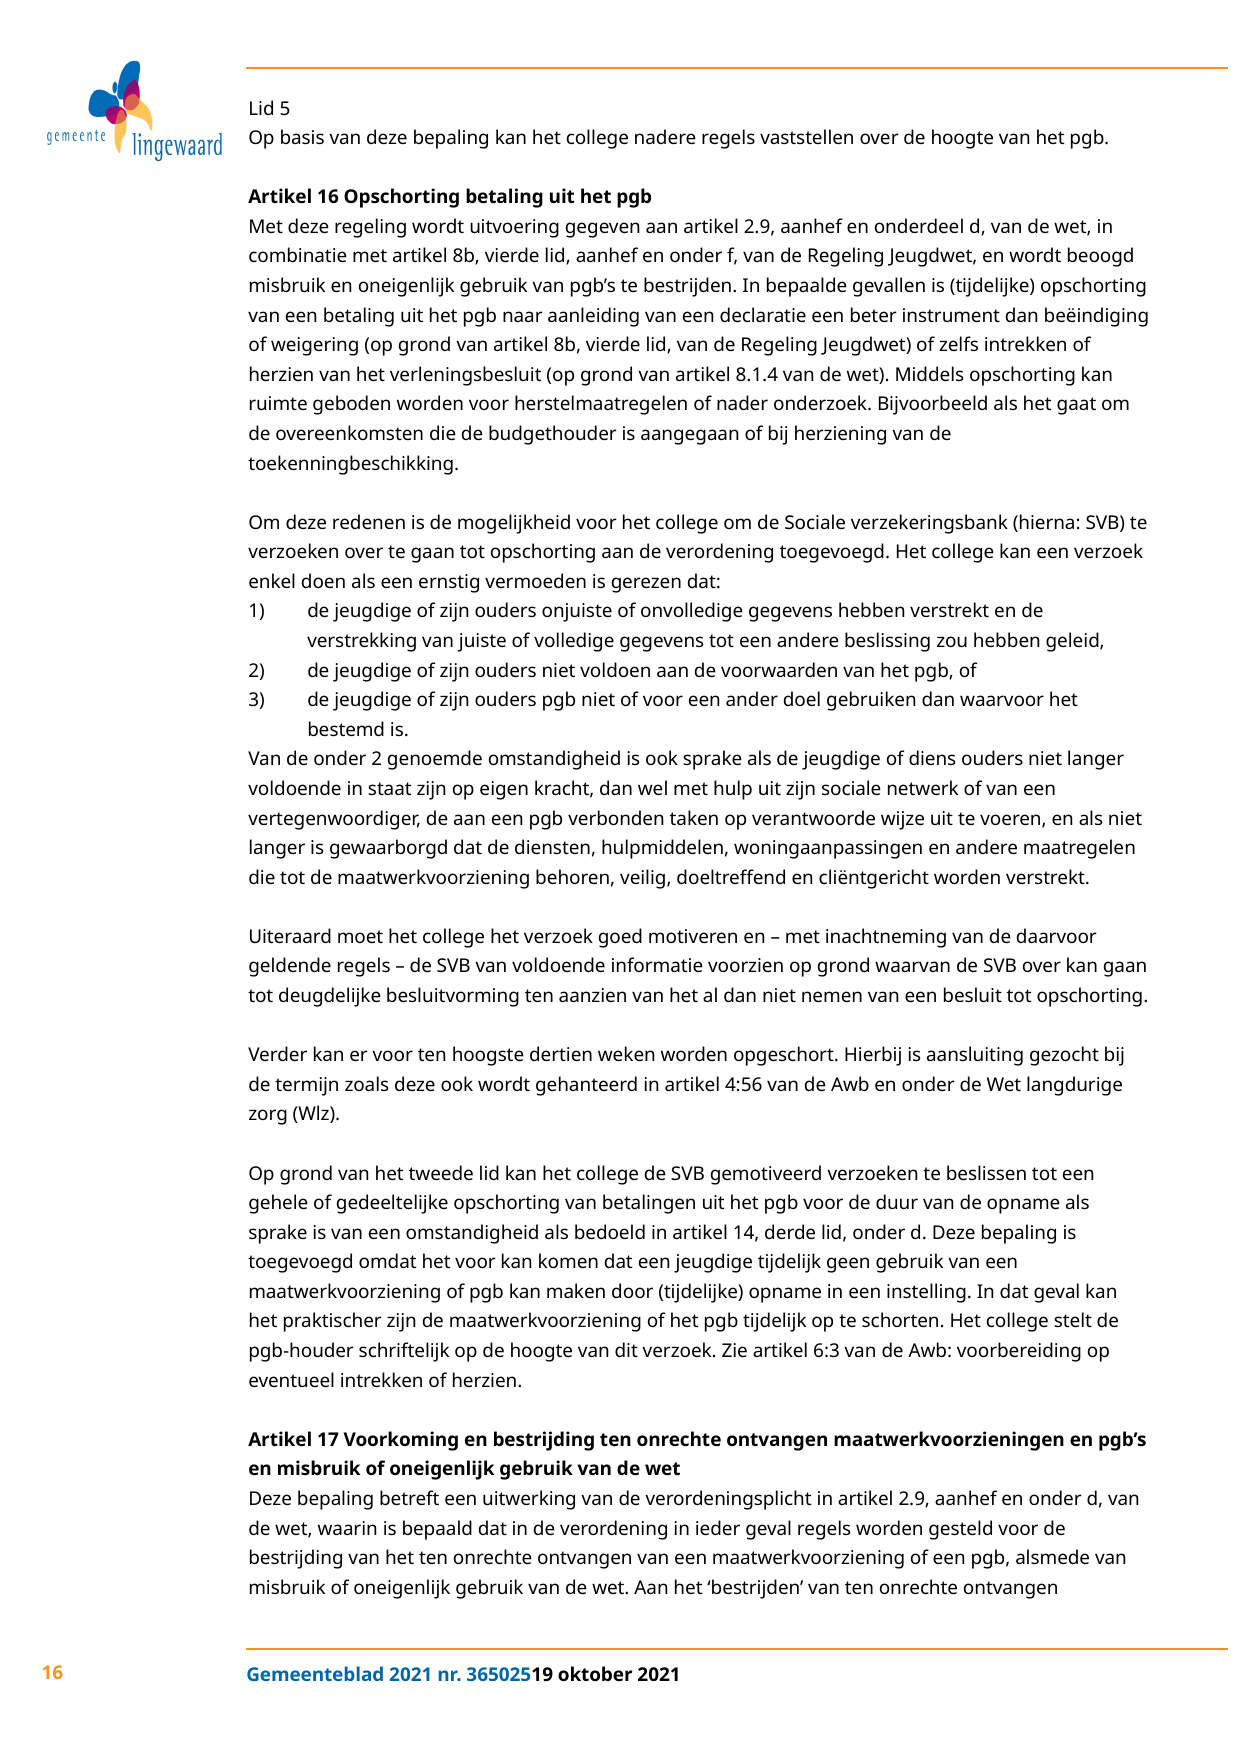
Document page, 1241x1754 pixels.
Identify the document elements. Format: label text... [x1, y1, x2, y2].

text Met deze regeling wordt uitvoering gegeven aan artikel 2.9, aanhef en onderdeel d, van de wet, in combinatie met artikel 8b, vierde lid, aanhef en onder f, van de Regeling Jeugdwet, en wordt beoogd misbruik en oneigenlijk gebruik van pgb’s te bestrijden. In bepaalde gevallen is (tijdelijke) opschorting van een betaling uit het pgb naar aanleiding van een declaratie een beter instrument dan beëindiging of weigering (op grond van artikel 8b, vierde lid, van de Regeling Jeugdwet) of zelfs intrekken of herzien van het verleningsbesluit (op grond van artikel 8.1.4 van de wet). Middels opschorting kan ruimte geboden worden voor herstelmaatregelen of nader onderzoek. Bijvoorbeeld als het gaat om de overeenkomsten die de budgethouder is aangegaan of bij herziening van de toekenningbeschikking. [248, 213, 1152, 476]
text Van de onder 2 genoemde omstandigheid is ook sprake als de jeugdige of diens ouders niet langer voldoende in staat zijn op eigen kracht, dan wel met hulp uit zijn sociale netwerk of van een vertegenwoordiger, de aan een pgb verbonden taken op verantwoorde wijze uit te voeren, en als niet langer is gewaarborgd dat de diensten, hulpmiddelen, woningaanpassingen en andere maatregelen die tot de maatwerkvoorziening behoren, veilig, doeltreffend en cliëntgericht worden verstrekt. [248, 746, 1152, 890]
list de jeugdige of zijn ouders niet voldoen aan de voorwaarden van het pgb, of [248, 657, 1152, 683]
picture [41, 47, 231, 172]
text Verder kan er voor ten hoogste dertien weken worden opgeschort. Hierbij is aansluiting gezocht bij de termijn zoals deze ook wordt gehanteerd in artikel 4:56 van de Awb en onder de Wet langdurige zorg (Wlz). [248, 1041, 1152, 1126]
text Lid 5 [248, 95, 1152, 121]
list de jeugdige of zijn ouders pgb niet of voor een ander doel gebruiken dan waarvoor het bestemd is. [248, 686, 1152, 742]
text Op basis van deze bepaling kan het college nadere regels vaststellen over de hoogte van het pgb. [248, 124, 1152, 150]
text Op grond van het tweede lid kan het college de SVB gemotiveerd verzoeken te beslissen tot een gehele of gedeeltelijke opschorting van betalingen uit het pgb voor de duur van de opname als sprake is van een omstandigheid als bedoeld in artikel 14, derde lid, onder d. Deze bepaling is toegevoegd omdat het voor kan komen dat een jeugdige tijdelijk geen gebruik van een maatwerkvoorziening of pgb kan maken door (tijdelijke) opname in een instelling. In dat geval kan het praktischer zijn de maatwerkvoorziening of het pgb tijdelijk op te schorten. Het college stelt de pgb-houder schriftelijk op de hoogte van dit verzoek. Zie artikel 6:3 van de Awb: voorbereiding op eventueel intrekken of herzien. [248, 1160, 1152, 1393]
text Deze bepaling betreft een uitwerking van de verordeningsplicht in artikel 2.9, aanhef en onder d, van de wet, waarin is bepaald dat in de verordening in ieder geval regels worden gesteld voor de bestrijding van het ten onrechte ontvangen van een maatwerkvoorziening of een pgb, alsmede van misbruik of oneigenlijk gebruik van de wet. Aan het ‘bestrijden’ van ten onrechte ontvangen [248, 1485, 1152, 1600]
text Om deze redenen is de mogelijkheid voor het college om de Sociale verzekeringsbank (hierna: SVB) te verzoeken over te gaan tot opschorting aan de verordening toegevoegd. Het college kan een verzoek enkel doen als een ernstig vermoeden is gerezen dat: [248, 509, 1152, 594]
text Artikel 16 Opschorting betaling uit het pgb [248, 183, 1152, 209]
list de jeugdige of zijn ouders onjuiste of onvolledige gegevens hebben verstrekt en de verstrekking van juiste of volledige gegevens tot een andere beslissing zou hebben geleid, [248, 598, 1152, 653]
text Artikel 17 Voorkoming en bestrijding ten onrechte ontvangen maatwerkvoorzieningen en pgb’s en misbruik of oneigenlijk gebruik van de wet [248, 1426, 1152, 1481]
text Uiteraard moet het college het verzoek goed motiveren en – met inachtneming van de daarvoor geldende regels – de SVB van voldoende informatie voorzien op grond waarvan de SVB over kan gaan tot deugdelijke besluitvorming ten aanzien van het al dan niet nemen van een besluit tot opschorting. [248, 923, 1152, 1008]
